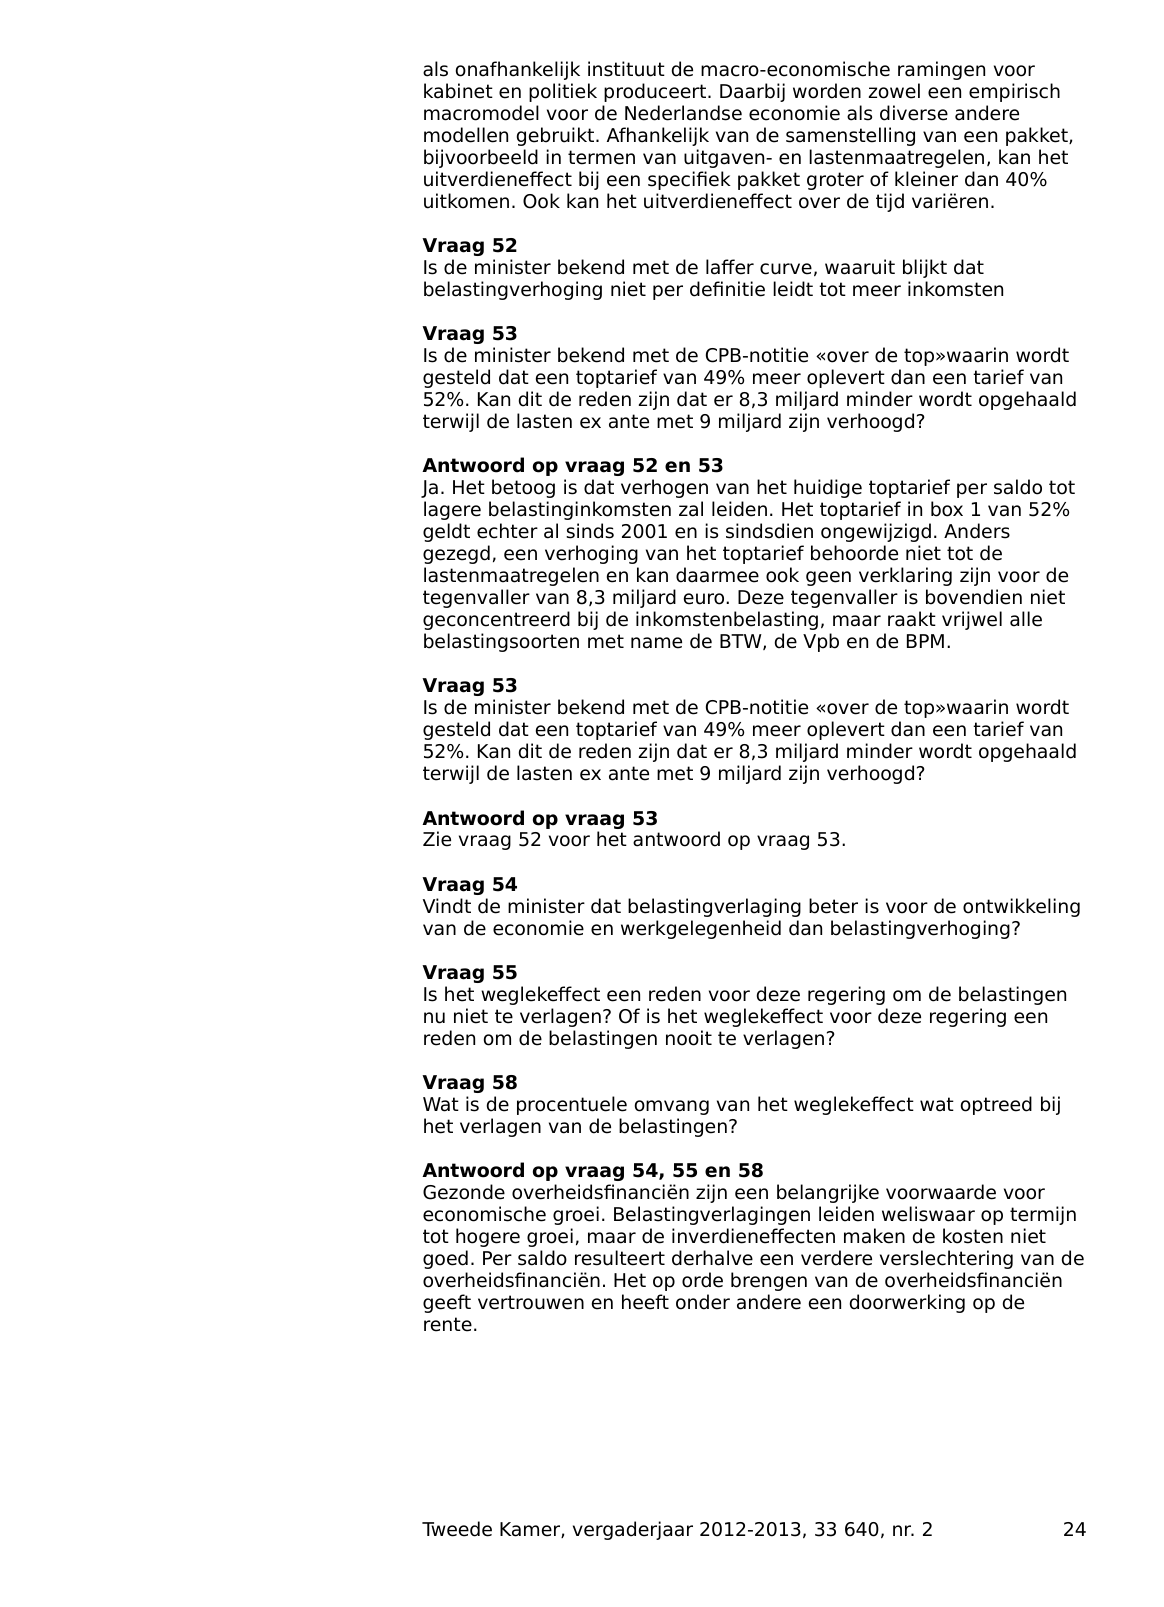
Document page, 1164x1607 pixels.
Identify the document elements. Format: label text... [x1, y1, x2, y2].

text Vraag 53 [422, 323, 1087, 345]
text Ja. Het betoog is dat verhogen van het huidige toptarief per saldo tot lagere belastinginkomsten zal leiden. Het toptarief in box 1 van 52% geldt echter al sinds 2001 en is sindsdien ongewijzigd. Anders gezegd, een verhoging van het toptarief behoorde niet tot de lastenmaatregelen en kan daarmee ook geen verklaring zijn voor de tegenvaller van 8,3 miljard euro. Deze tegenvaller is bovendien niet geconcentreerd bij de inkomstenbelasting, maar raakt vrijwel alle belastingsoorten met name de BTW, de Vpb en de BPM. [422, 477, 1087, 653]
text Vraag 52 [422, 235, 1087, 257]
text Vraag 54 [422, 873, 1087, 896]
text Is het weglekeffect een reden voor deze regering om de belastingen nu niet te verlagen? Of is het weglekeffect voor deze regering een reden om de belastingen nooit te verlagen? [422, 984, 1087, 1049]
text Is de minister bekend met de CPB-notitie «over de top»waarin wordt gesteld dat een toptarief van 49% meer oplevert dan een tarief van 52%. Kan dit de reden zijn dat er 8,3 miljard minder wordt opgehaald terwijl de lasten ex ante met 9 miljard zijn verhoogd? [422, 697, 1087, 785]
text Zie vraag 52 voor het antwoord op vraag 53. [422, 829, 1087, 851]
text Gezonde overheidsfinanciën zijn een belangrijke voorwaarde voor economische groei. Belastingverlagingen leiden weliswaar op termijn tot hogere groei, maar de inverdieneffecten maken de kosten niet goed. Per saldo resulteert derhalve een verdere verslechtering van de overheidsfinanciën. Het op orde brengen van de overheidsfinanciën geeft vertrouwen en heeft onder andere een doorwerking op de rente. [422, 1182, 1087, 1336]
text Vraag 55 [422, 962, 1087, 984]
text Is de minister bekend met de CPB-notitie «over de top»waarin wordt gesteld dat een toptarief van 49% meer oplevert dan een tarief van 52%. Kan dit de reden zijn dat er 8,3 miljard minder wordt opgehaald terwijl de lasten ex ante met 9 miljard zijn verhoogd? [422, 345, 1087, 433]
text Vraag 53 [422, 675, 1087, 697]
text Antwoord op vraag 53 [422, 807, 1087, 829]
text Antwoord op vraag 52 en 53 [422, 455, 1087, 477]
text als onafhankelijk instituut de macro-economische ramingen voor kabinet en politiek produceert. Daarbij worden zowel een empirisch macromodel voor de Nederlandse economie als diverse andere modellen gebruikt. Afhankelijk van de samenstelling van een pakket, bijvoorbeeld in termen van uitgaven- en lastenmaatregelen, kan het uitverdieneffect bij een specifiek pakket groter of kleiner dan 40% uitkomen. Ook kan het uitverdieneffect over de tijd variëren. [422, 59, 1087, 213]
text Antwoord op vraag 54, 55 en 58 [422, 1160, 1087, 1182]
text Wat is de procentuele omvang van het weglekeffect wat optreed bij het verlagen van de belastingen? [422, 1094, 1087, 1138]
text Vindt de minister dat belastingverlaging beter is voor de ontwikkeling van de economie en werkgelegenheid dan belastingverhoging? [422, 896, 1087, 939]
text Is de minister bekend met de laffer curve, waaruit blijkt dat belastingverhoging niet per definitie leidt tot meer inkomsten [422, 257, 1087, 301]
text Vraag 58 [422, 1072, 1087, 1094]
